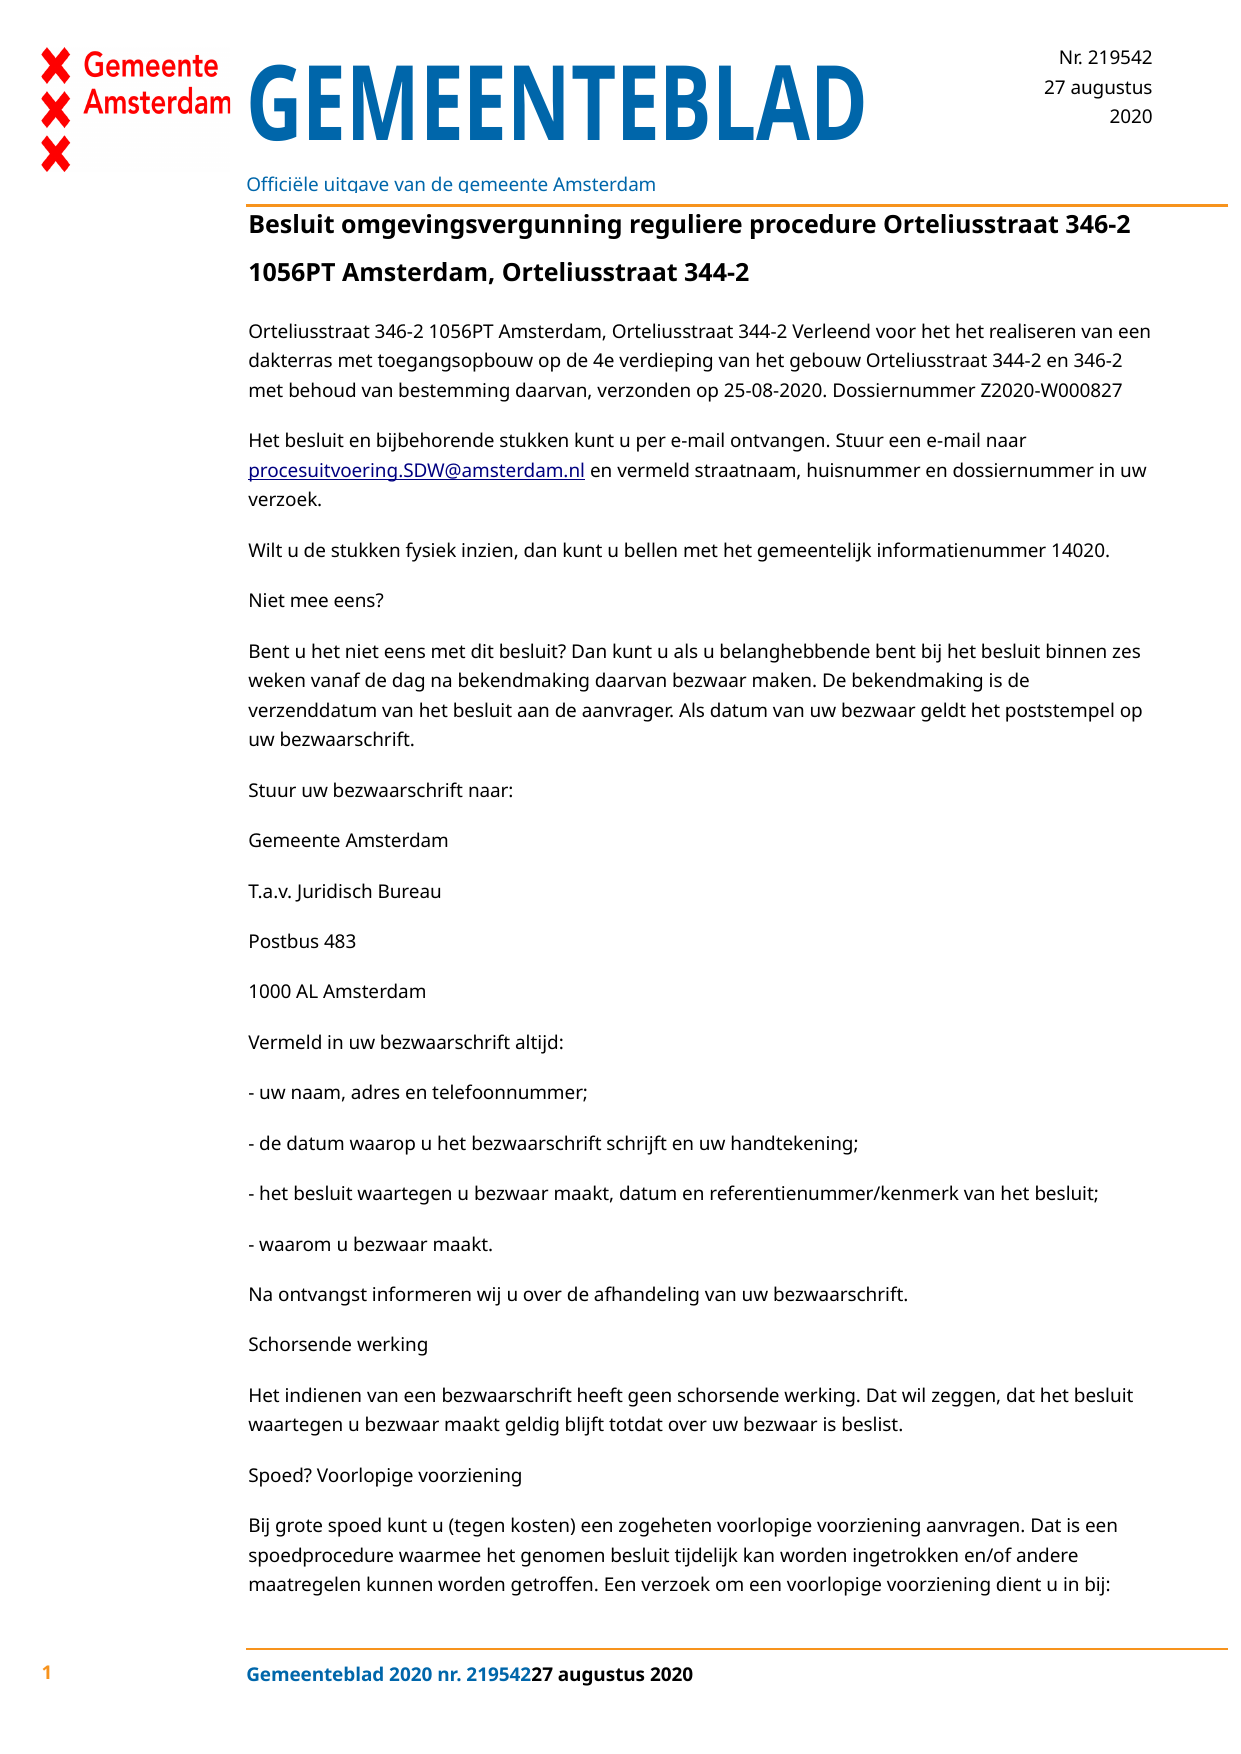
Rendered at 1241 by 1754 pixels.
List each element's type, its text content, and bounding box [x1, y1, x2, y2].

text Besluit omgevingsvergunning reguliere procedure Orteliusstraat 346-2 1056PT Amsterdam, Orteliusstraat 344-2 [248, 207, 1152, 288]
text Het indienen van een bezwaarschrift heeft geen schorsende werking. Dat wil zeggen, dat het besluit waartegen u bezwaar maakt geldig blijft totdat over uw bezwaar is beslist. [248, 1382, 1152, 1437]
text Stuur uw bezwaarschrift naar: [248, 777, 1152, 803]
text Niet mee eens? [248, 587, 1152, 613]
text Schorsende werking [248, 1332, 1152, 1357]
text Na ontvangst informeren wij u over de afhandeling van uw bezwaarschrift. [248, 1281, 1152, 1307]
text Bent u het niet eens met dit besluit? Dan kunt u als u belanghebbende bent bij het besluit binnen zes weken vanaf de dag na bekendmaking daarvan bezwaar maken. De bekendmaking is de verzenddatum van het besluit aan de aanvrager. Als datum van uw bezwaar geldt het poststempel op uw bezwaarschrift. [248, 638, 1152, 752]
text Vermeld in uw bezwaarschrift altijd: [248, 1029, 1152, 1055]
text Postbus 483 [248, 928, 1152, 954]
text - waarom u bezwaar maakt. [248, 1231, 1152, 1257]
text - de datum waarop u het bezwaarschrift schrijft en uw handtekening; [248, 1130, 1152, 1156]
text Wilt u de stukken fysiek inzien, dan kunt u bellen met het gemeentelijk informatienummer 14020. [248, 537, 1152, 563]
text T.a.v. Juridisch Bureau [248, 878, 1152, 904]
text - het besluit waartegen u bezwaar maakt, datum en referentienummer/kenmerk van het besluit; [248, 1180, 1152, 1206]
picture [41, 47, 231, 172]
text Gemeente Amsterdam [248, 827, 1152, 853]
text 1000 AL Amsterdam [248, 979, 1152, 1004]
text Spoed? Voorlopige voorziening [248, 1462, 1152, 1488]
text - uw naam, adres en telefoonnummer; [248, 1079, 1152, 1105]
text Het besluit en bijbehorende stukken kunt u per e-mail ontvangen. Stuur een e-mail naar procesuitvoering.SDW@amsterdam.nl en vermeld straatnaam, huisnummer en dossiernummer in uw verzoek. [248, 427, 1152, 512]
text Orteliusstraat 346-2 1056PT Amsterdam, Orteliusstraat 344-2 Verleend voor het het realiseren van een dakterras met toegangsopbouw op de 4e verdieping van het gebouw Orteliusstraat 344-2 en 346-2 met behoud van bestemming daarvan, verzonden op 25-08-2020. Dossiernummer Z2020-W000827 [248, 318, 1152, 403]
text Bij grote spoed kunt u (tegen kosten) een zogeheten voorlopige voorziening aanvragen. Dat is een spoedprocedure waarmee het genomen besluit tijdelijk kan worden ingetrokken en/of andere maatregelen kunnen worden getroffen. Een verzoek om een voorlopige voorziening dient u in bij: [248, 1512, 1152, 1597]
